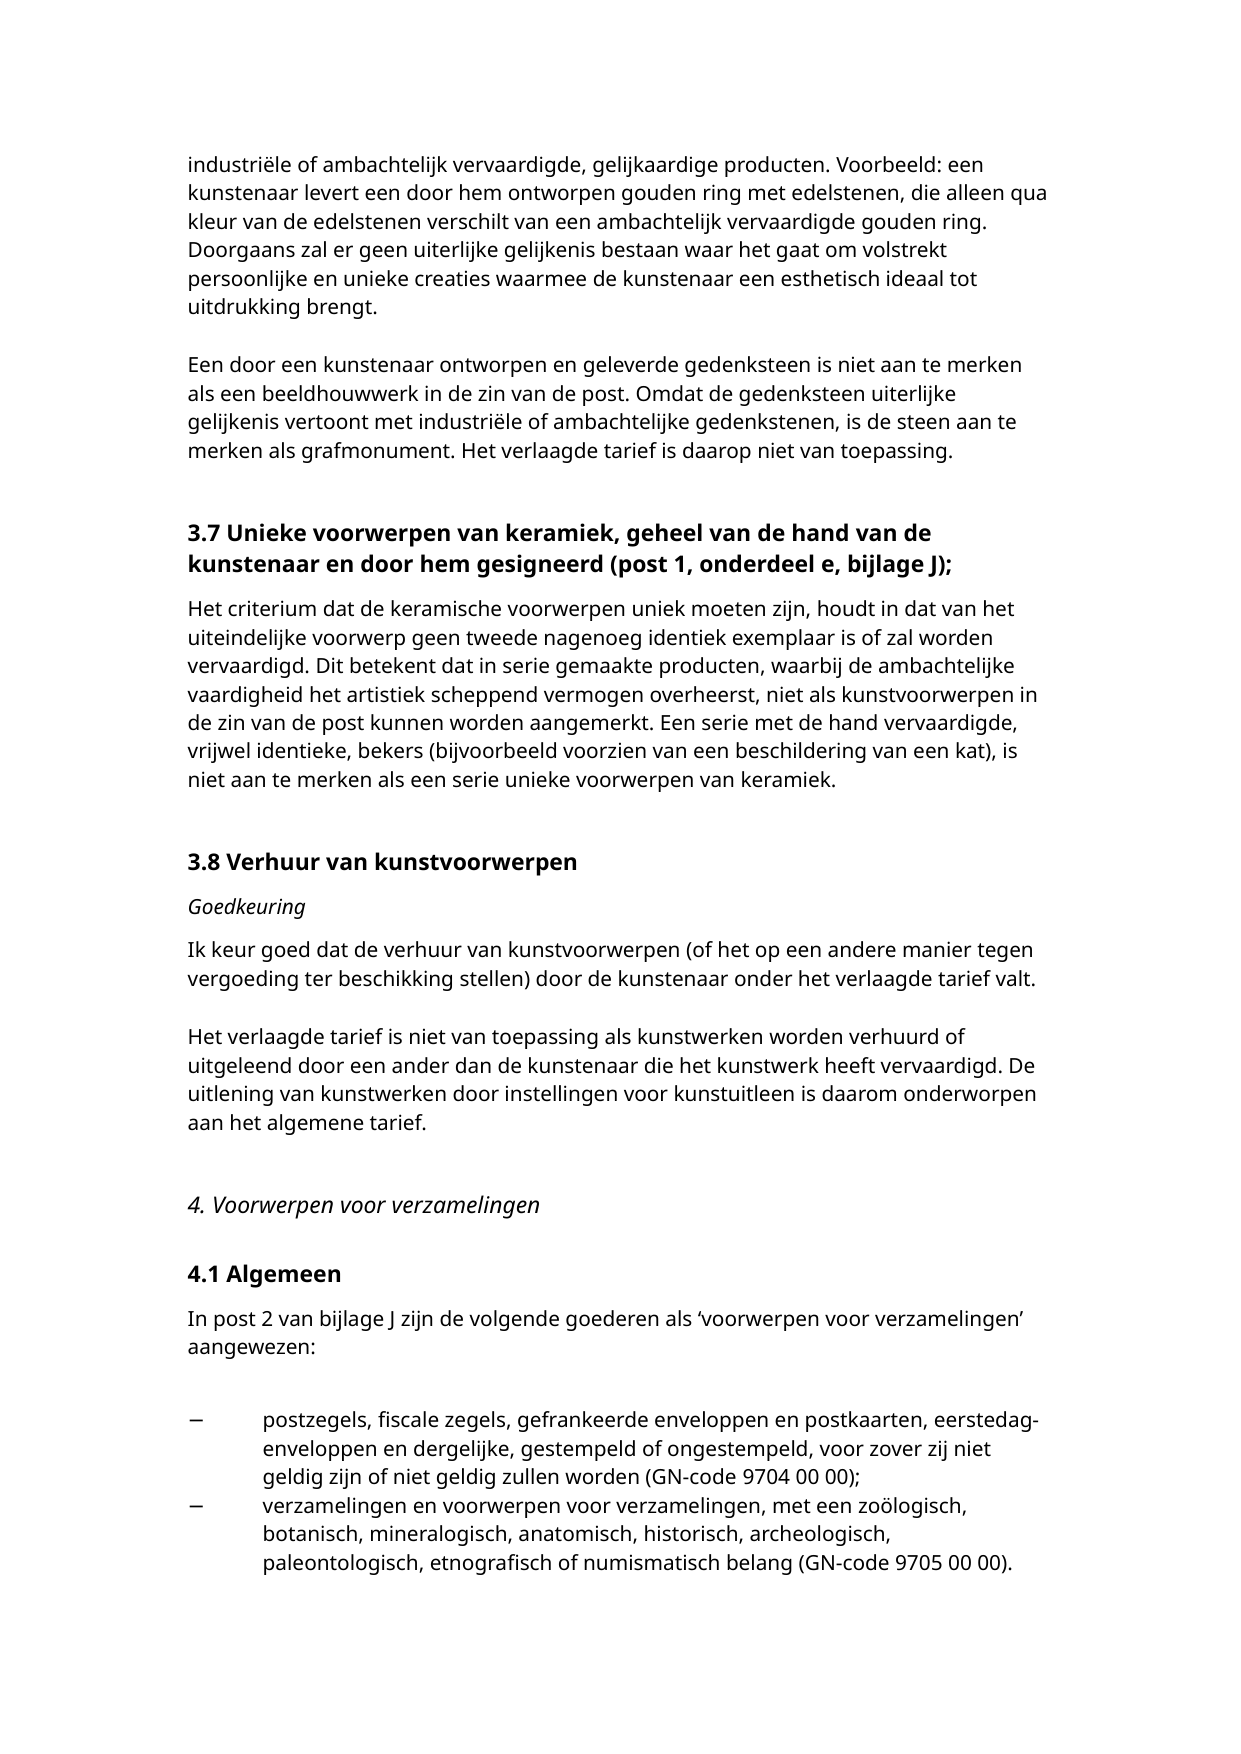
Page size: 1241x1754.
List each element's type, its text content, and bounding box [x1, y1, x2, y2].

subtitle 3.8 Verhuur van kunstvoorwerpen [187, 846, 1053, 877]
subtitle 3.7 Unieke voorwerpen van keramiek, geheel van de hand van de kunstenaar en door hem gesigneerd (post 1, onderdeel e, bijlage J); [187, 517, 1053, 579]
subtitle 4. Voorwerpen voor verzamelingen [187, 1189, 1053, 1220]
text Goedkeuring [187, 892, 1053, 921]
text Het verlaagde tarief is niet van toepassing als kunstwerken worden verhuurd of uitgeleend door een ander dan de kunstenaar die het kunstwerk heeft vervaardigd. De uitlening van kunstwerken door instellingen voor kunstuitleen is daarom onderworpen aan het algemene tarief. [187, 1022, 1053, 1136]
text Een door een kunstenaar ontworpen en geleverde gedenksteen is niet aan te merken als een beeldhouwwerk in de zin van de post. Omdat de gedenksteen uiterlijke gelijkenis vertoont met industriële of ambachtelijke gedenkstenen, is de steen aan te merken als grafmonument. Het verlaagde tarief is daarop niet van toepassing. [187, 351, 1053, 464]
text In post 2 van bijlage J zijn de volgende goederen als ‘voorwerpen voor verzamelingen’ aangewezen: [187, 1304, 1053, 1361]
text Ik keur goed dat de verhuur van kunstvoorwerpen (of het op een andere manier tegen vergoeding ter beschikking stellen) door de kunstenaar onder het verlaagde tarief valt. [187, 936, 1053, 992]
text Het criterium dat de keramische voorwerpen uniek moeten zijn, houdt in dat van het uiteindelijke voorwerp geen tweede nagenoeg identiek exemplaar is of zal worden vervaardigd. Dit betekent dat in serie gemaakte producten, waarbij de ambachtelijke vaardigheid het artistiek scheppend vermogen overheerst, niet als kunstvoorwerpen in de zin van de post kunnen worden aangemerkt. Een serie met de hand vervaardigde, vrijwel identieke, bekers (bijvoorbeeld voorzien van een beschildering van een kat), is niet aan te merken als een serie unieke voorwerpen van keramiek. [187, 594, 1053, 793]
list postzegels, fiscale zegels, gefrankeerde enveloppen en postkaarten, eerstedag-enveloppen en dergelijke, gestempeld of ongestempeld, voor zover zij niet geldig zijn of niet geldig zullen worden (GN-code 9704 00 00); [187, 1406, 1053, 1491]
text industriële of ambachtelijk vervaardigde, gelijkaardige producten. Voorbeeld: een kunstenaar levert een door hem ontworpen gouden ring met edelstenen, die alleen qua kleur van de edelstenen verschilt van een ambachtelijk vervaardigde gouden ring. Doorgaans zal er geen uiterlijke gelijkenis bestaan waar het gaat om volstrekt persoonlijke en unieke creaties waarmee de kunstenaar een esthetisch ideaal tot uitdrukking brengt. [187, 150, 1053, 321]
list verzamelingen en voorwerpen voor verzamelingen, met een zoölogisch, botanisch, mineralogisch, anatomisch, historisch, archeologisch, paleontologisch, etnografisch of numismatisch belang (GN-code 9705 00 00). [187, 1491, 1053, 1576]
subtitle 4.1 Algemeen [187, 1257, 1053, 1289]
